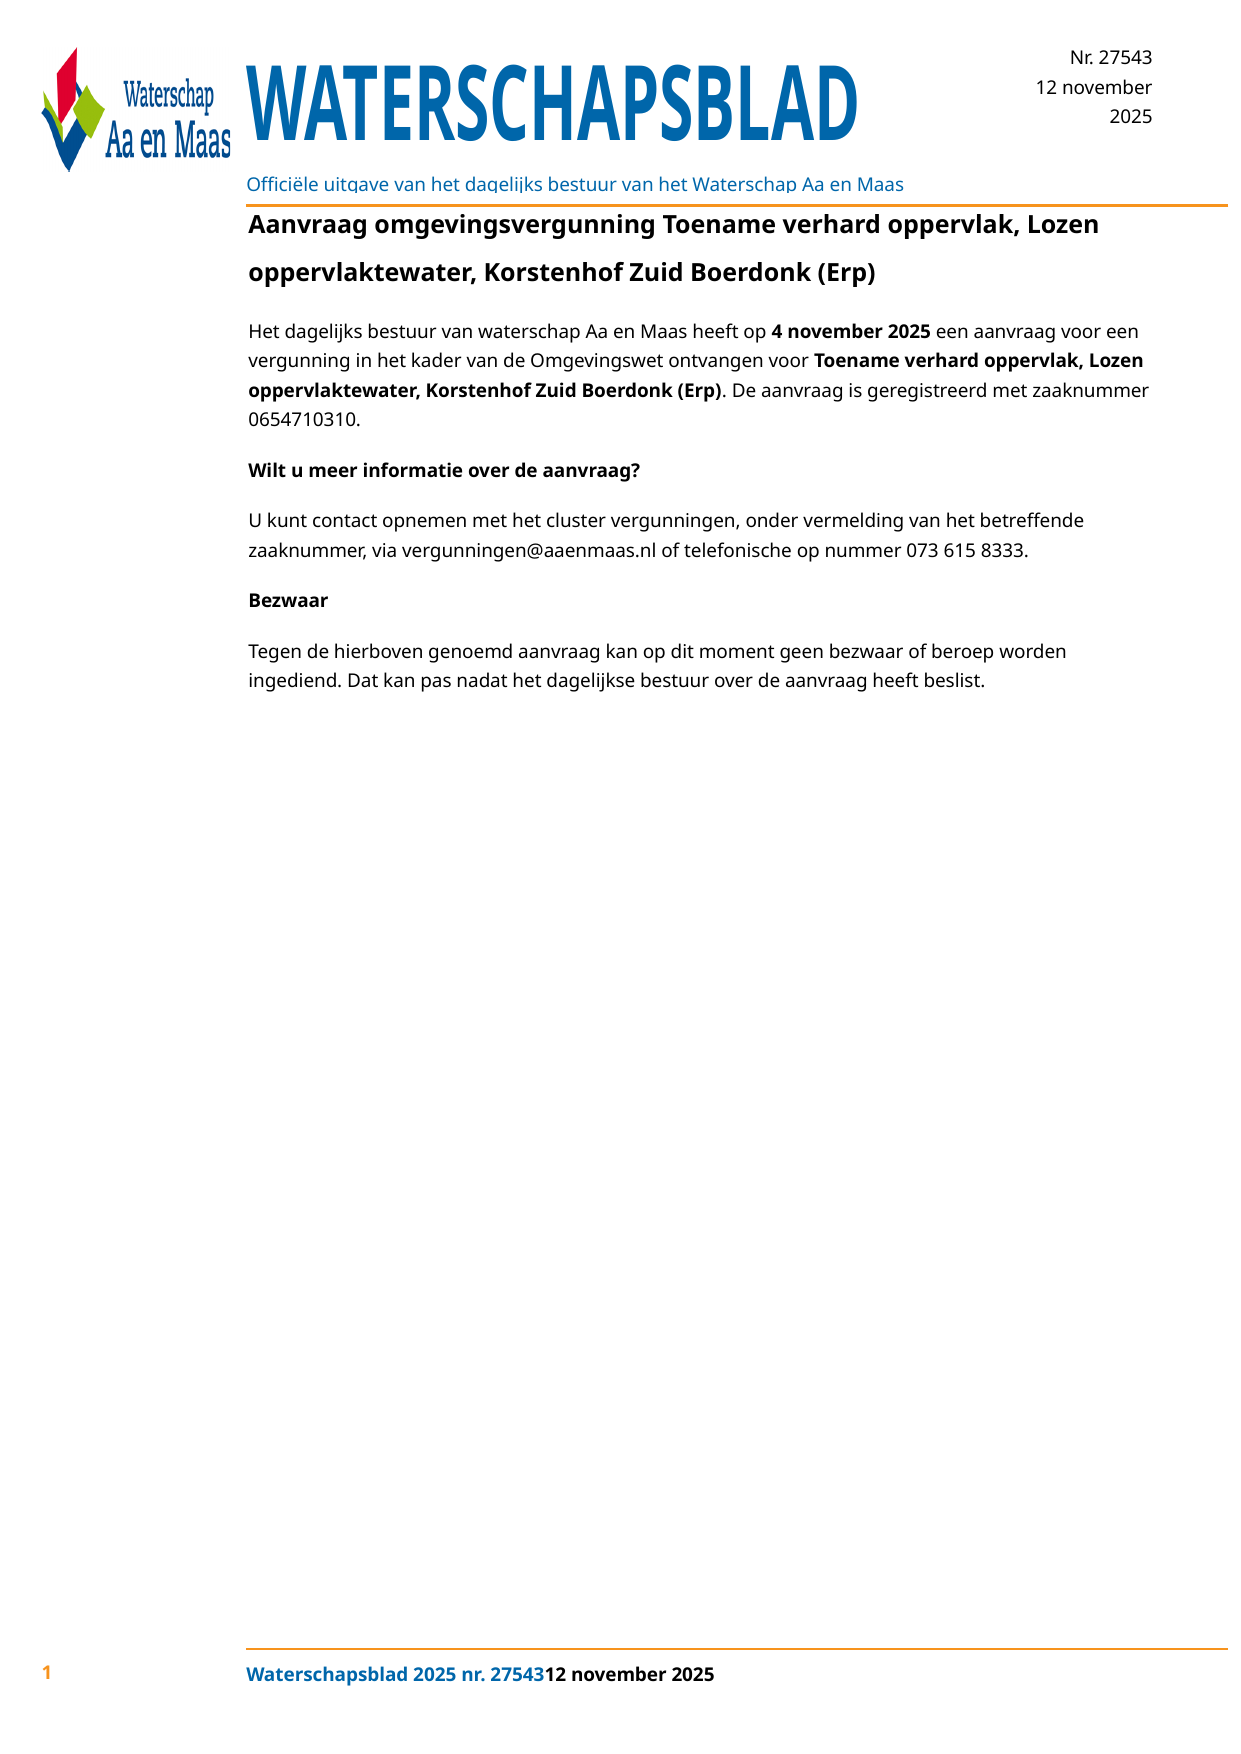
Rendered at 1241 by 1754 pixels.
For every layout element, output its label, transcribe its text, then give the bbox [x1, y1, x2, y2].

text Het dagelijks bestuur van waterschap Aa en Maas heeft op 4 november 2025 een aanvraag voor een vergunning in het kader van de Omgevingswet ontvangen voor Toename verhard oppervlak, Lozen oppervlaktewater, Korstenhof Zuid Boerdonk (Erp). De aanvraag is geregistreerd met zaaknummer 0654710310. [248, 318, 1152, 432]
text U kunt contact opnemen met het cluster vergunningen, onder vermelding van het betreffende zaaknummer, via vergunningen@aaenmaas.nl of telefonische op nummer 073 615 8333. [248, 507, 1152, 563]
text Tegen de hierboven genoemd aanvraag kan op dit moment geen bezwaar of beroep worden ingediend. Dat kan pas nadat het dagelijkse bestuur over de aanvraag heeft beslist. [248, 638, 1152, 693]
text Bezwaar [248, 587, 1152, 613]
text Wilt u meer informatie over de aanvraag? [248, 457, 1152, 483]
picture [41, 47, 231, 172]
text Aanvraag omgevingsvergunning Toename verhard oppervlak, Lozen oppervlaktewater, Korstenhof Zuid Boerdonk (Erp) [248, 207, 1152, 288]
